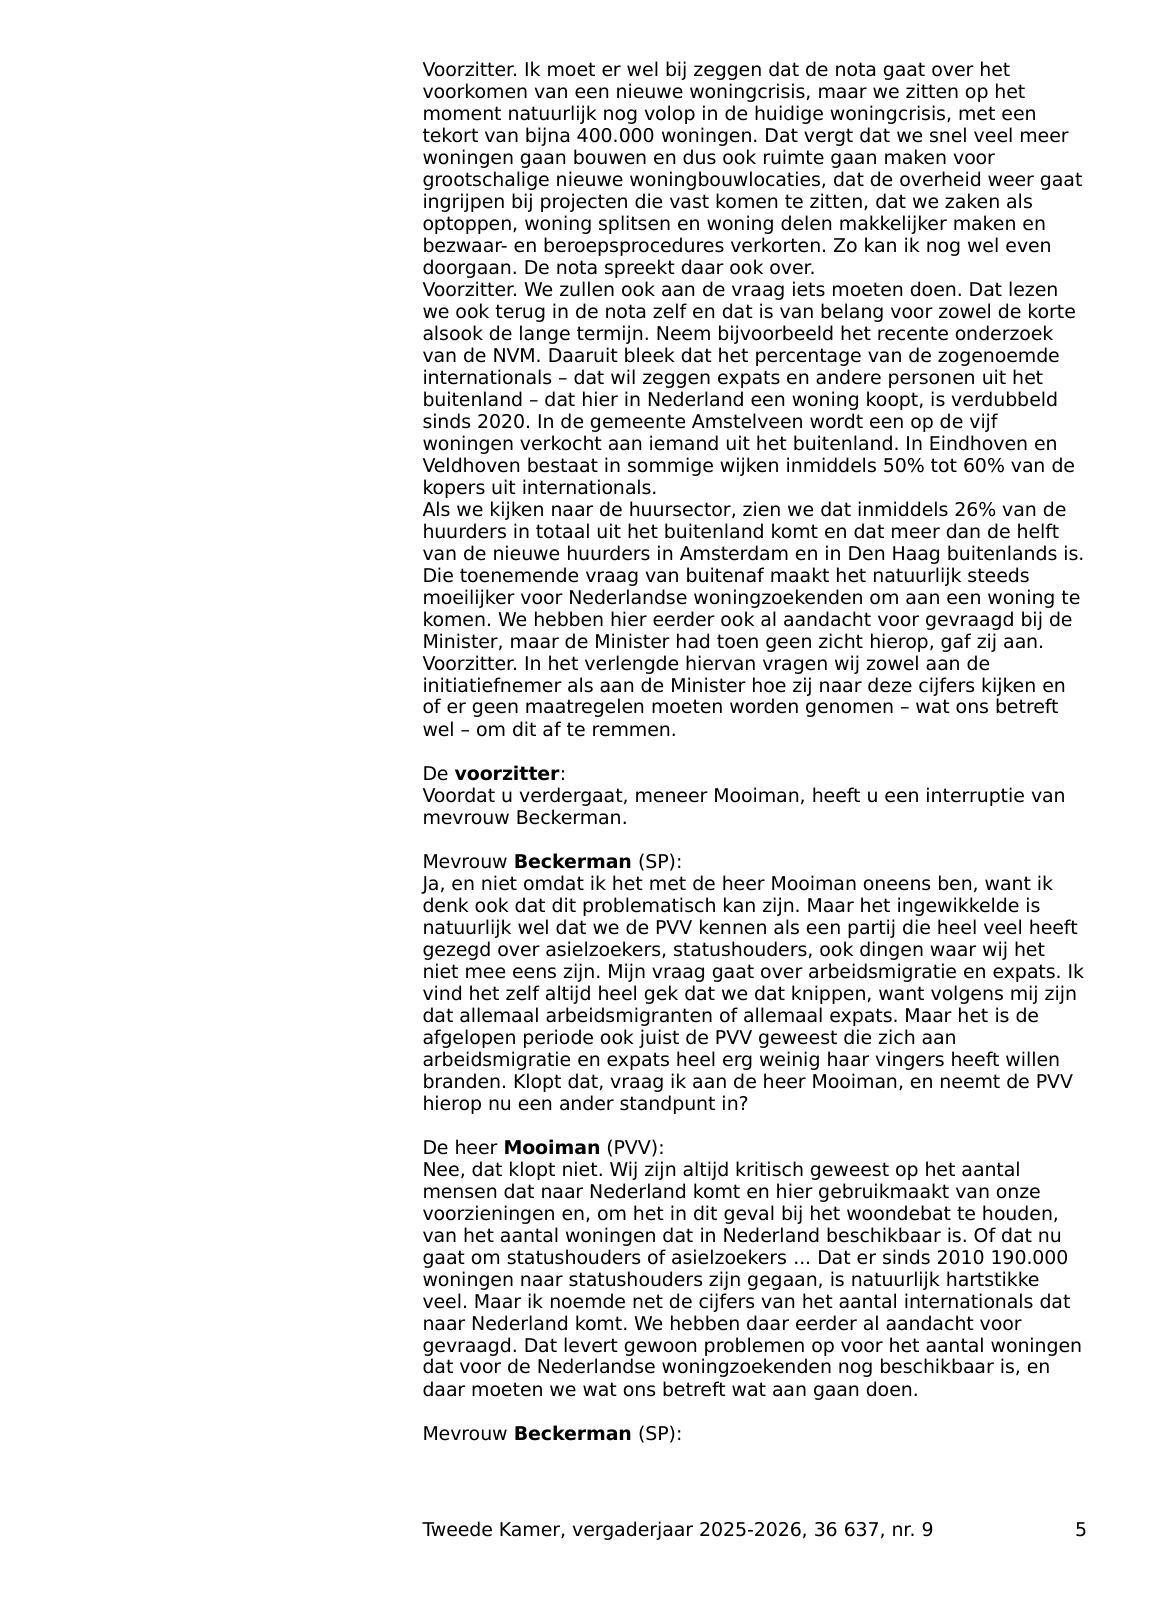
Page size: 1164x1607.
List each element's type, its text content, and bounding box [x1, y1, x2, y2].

text Ja, en niet omdat ik het met de heer Mooiman oneens ben, want ik denk ook dat dit problematisch kan zijn. Maar het ingewikkelde is natuurlijk wel dat we de PVV kennen als een partij die heel veel heeft gezegd over asielzoekers, statushouders, ook dingen waar wij het niet mee eens zijn. Mijn vraag gaat over arbeidsmigratie en expats. Ik vind het zelf altijd heel gek dat we dat knippen, want volgens mij zijn dat allemaal arbeidsmigranten of allemaal expats. Maar het is de afgelopen periode ook juist de PVV geweest die zich aan arbeidsmigratie en expats heel erg weinig haar vingers heeft willen branden. Klopt dat, vraag ik aan de heer Mooiman, en neemt de PVV hierop nu een ander standpunt in? [422, 873, 1087, 1114]
text Nee, dat klopt niet. Wij zijn altijd kritisch geweest op het aantal mensen dat naar Nederland komt en hier gebruikmaakt van onze voorzieningen en, om het in dit geval bij het woondebat te houden, van het aantal woningen dat in Nederland beschikbaar is. Of dat nu gaat om statushouders of asielzoekers ... Dat er sinds 2010 190.000 woningen naar statushouders zijn gegaan, is natuurlijk hartstikke veel. Maar ik noemde net de cijfers van het aantal internationals dat naar Nederland komt. We hebben daar eerder al aandacht voor gevraagd. Dat levert gewoon problemen op voor het aantal woningen dat voor de Nederlandse woningzoekenden nog beschikbaar is, en daar moeten we wat ons betreft wat aan gaan doen. [422, 1159, 1087, 1400]
text Voordat u verdergaat, meneer Mooiman, heeft u een interruptie van mevrouw Beckerman. [422, 784, 1087, 828]
text Voorzitter. We zullen ook aan de vraag iets moeten doen. Dat lezen we ook terug in de nota zelf en dat is van belang voor zowel de korte alsook de lange termijn. Neem bijvoorbeeld het recente onderzoek van de NVM. Daaruit bleek dat het percentage van de zogenoemde internationals – dat wil zeggen expats en andere personen uit het buitenland – dat hier in Nederland een woning koopt, is verdubbeld sinds 2020. In de gemeente Amstelveen wordt een op de vijf woningen verkocht aan iemand uit het buitenland. In Eindhoven en Veldhoven bestaat in sommige wijken inmiddels 50% tot 60% van de kopers uit internationals. [422, 279, 1087, 499]
text Mevrouw Beckerman (SP): [422, 851, 1087, 873]
text Mevrouw Beckerman (SP): [422, 1423, 1087, 1444]
text Als we kijken naar de huursector, zien we dat inmiddels 26% van de huurders in totaal uit het buitenland komt en dat meer dan de helft van de nieuwe huurders in Amsterdam en in Den Haag buitenlands is. Die toenemende vraag van buitenaf maakt het natuurlijk steeds moeilijker voor Nederlandse woningzoekenden om aan een woning te komen. We hebben hier eerder ook al aandacht voor gevraagd bij de Minister, maar de Minister had toen geen zicht hierop, gaf zij aan. [422, 499, 1087, 652]
text Voorzitter. Ik moet er wel bij zeggen dat de nota gaat over het voorkomen van een nieuwe woningcrisis, maar we zitten op het moment natuurlijk nog volop in de huidige woningcrisis, met een tekort van bijna 400.000 woningen. Dat vergt dat we snel veel meer woningen gaan bouwen en dus ook ruimte gaan maken voor grootschalige nieuwe woningbouwlocaties, dat de overheid weer gaat ingrijpen bij projecten die vast komen te zitten, dat we zaken als optoppen, woning splitsen en woning delen makkelijker maken en bezwaar- en beroepsprocedures verkorten. Zo kan ik nog wel even doorgaan. De nota spreekt daar ook over. [422, 59, 1087, 279]
text De heer Mooiman (PVV): [422, 1137, 1087, 1159]
text Voorzitter. In het verlengde hiervan vragen wij zowel aan de initiatiefnemer als aan de Minister hoe zij naar deze cijfers kijken en of er geen maatregelen moeten worden genomen – wat ons betreft wel – om dit af te remmen. [422, 652, 1087, 740]
text De voorzitter: [422, 763, 1087, 784]
